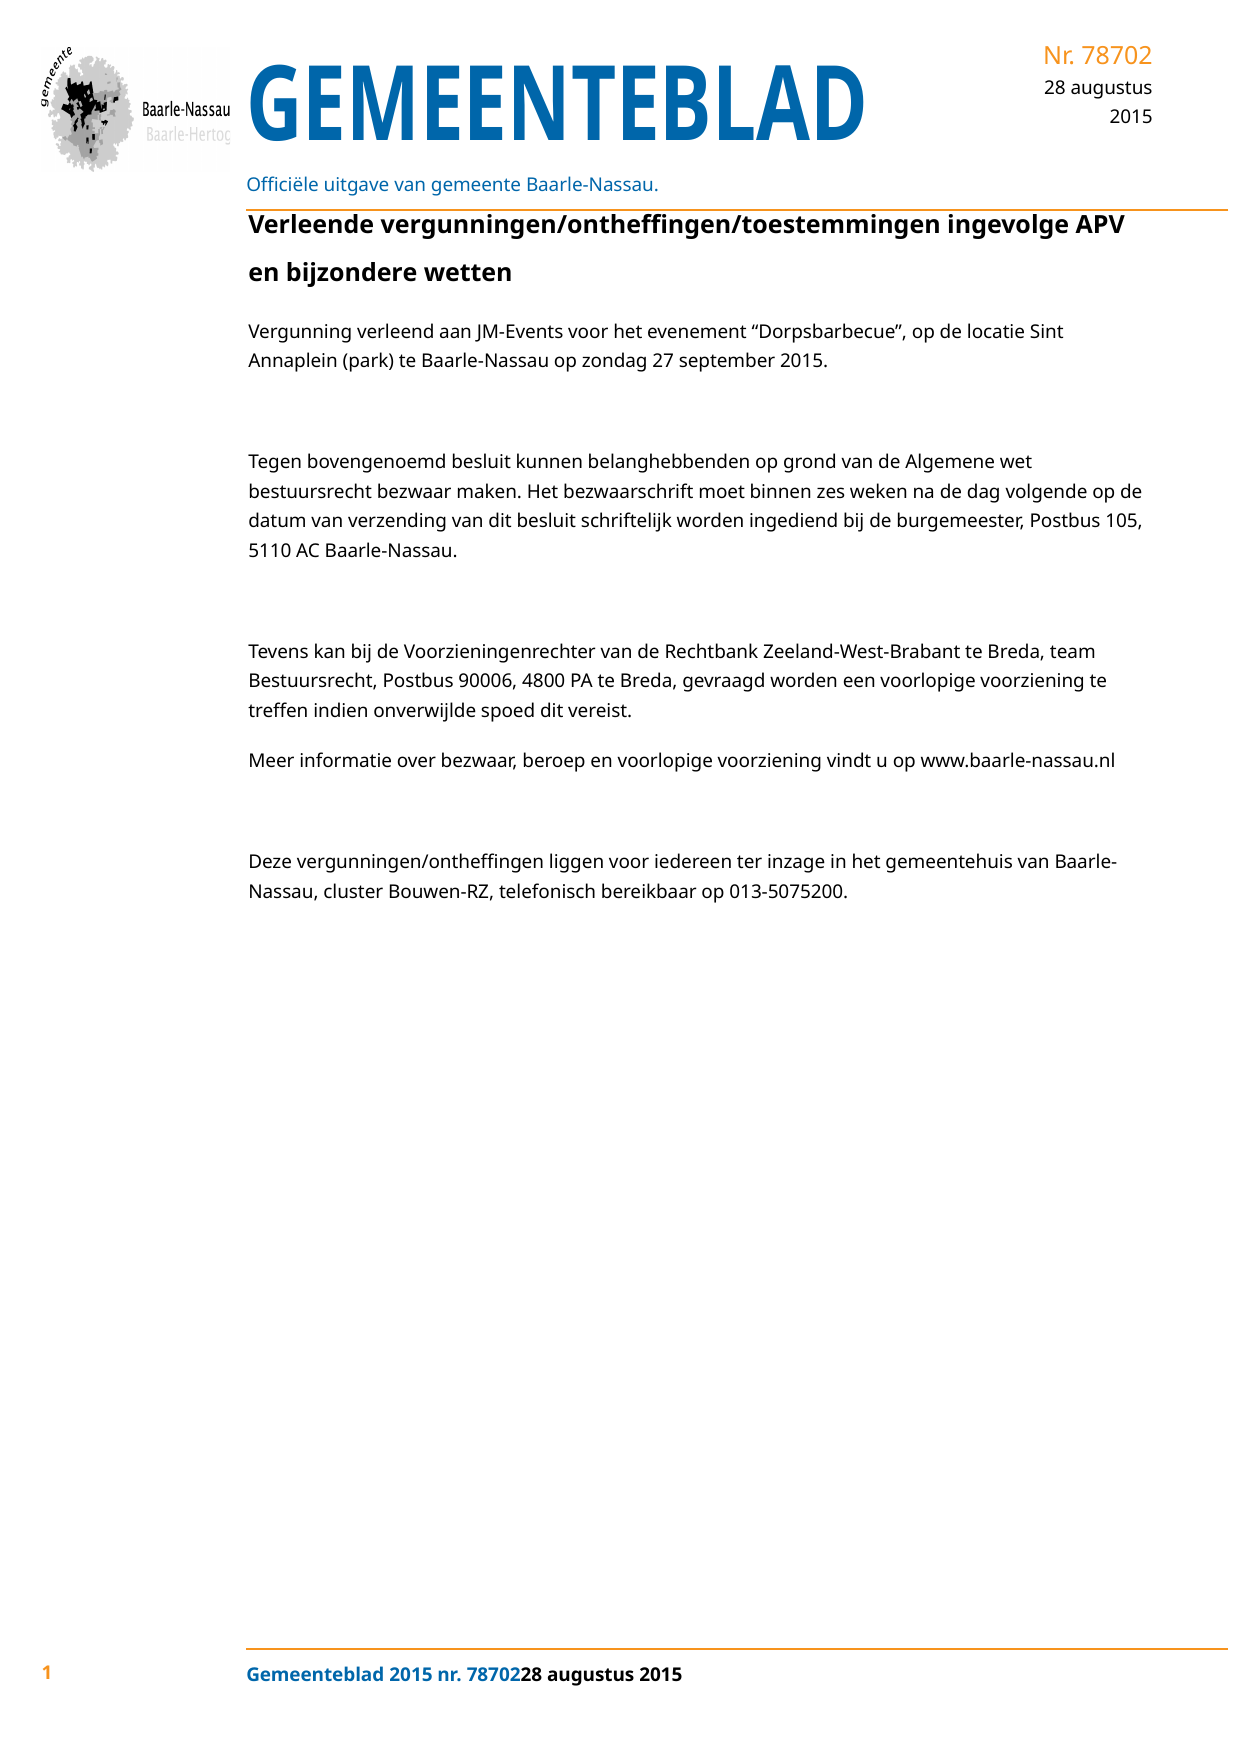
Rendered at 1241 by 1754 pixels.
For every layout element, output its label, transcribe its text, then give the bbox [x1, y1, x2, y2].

text Deze vergunningen/ontheffingen liggen voor iedereen ter inzage in het gemeentehuis van Baarle-Nassau, cluster Bouwen-RZ, telefonisch bereikbaar op 013-5075200. [248, 848, 1152, 904]
picture [41, 47, 231, 172]
text Verleende vergunningen/ontheffingen/toestemmingen ingevolge APV en bijzondere wetten [248, 211, 1152, 288]
text Vergunning verleend aan JM-Events voor het evenement “Dorpsbarbecue”, op de locatie Sint Annaplein (park) te Baarle-Nassau op zondag 27 september 2015. [248, 318, 1152, 373]
text Tegen bovengenoemd besluit kunnen belanghebbenden op grond van de Algemene wet bestuursrecht bezwaar maken. Het bezwaarschrift moet binnen zes weken na de dag volgende op de datum van verzending van dit besluit schriftelijk worden ingediend bij de burgemeester, Postbus 105, 5110 AC Baarle-Nassau. [248, 448, 1152, 563]
text Tevens kan bij de Voorzieningenrechter van de Rechtbank Zeeland-West-Brabant te Breda, team Bestuursrecht, Postbus 90006, 4800 PA te Breda, gevraagd worden een voorlopige voorziening te treffen indien onverwijlde spoed dit vereist. [248, 638, 1152, 723]
text Meer informatie over bezwaar, beroep en voorlopige voorziening vindt u op www.baarle-nassau.nl [248, 747, 1152, 773]
